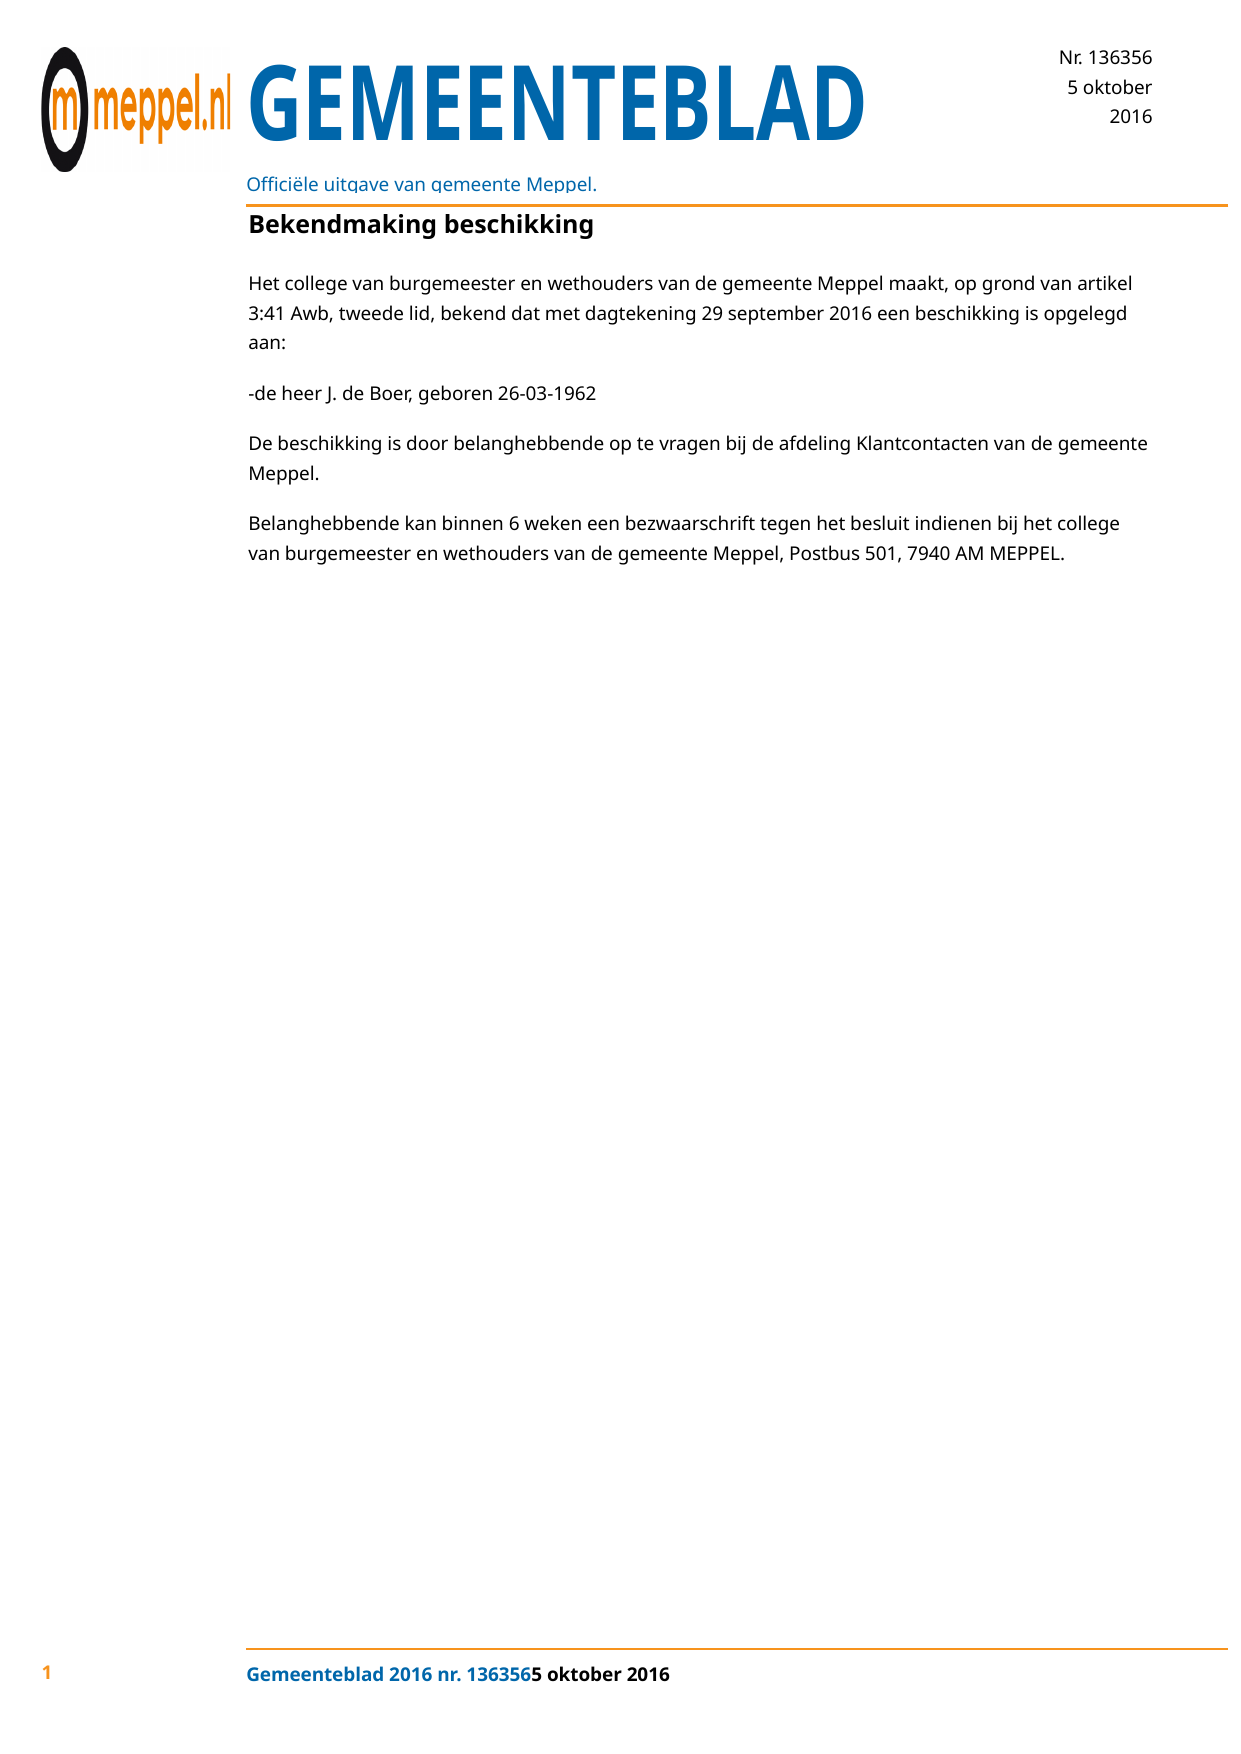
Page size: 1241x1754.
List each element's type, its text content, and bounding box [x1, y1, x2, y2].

text De beschikking is door belanghebbende op te vragen bij de afdeling Klantcontacten van de gemeente Meppel. [248, 430, 1152, 486]
text Bekendmaking beschikking [248, 207, 1152, 241]
text Het college van burgemeester en wethouders van de gemeente Meppel maakt, op grond van artikel 3:41 Awb, tweede lid, bekend dat met dagtekening 29 september 2016 een beschikking is opgelegd aan: [248, 270, 1152, 355]
text Belanghebbende kan binnen 6 weken een bezwaarschrift tegen het besluit indienen bij het college van burgemeester en wethouders van de gemeente Meppel, Postbus 501, 7940 AM MEPPEL. [248, 510, 1152, 566]
picture [41, 47, 231, 172]
text -de heer J. de Boer, geboren 26-03-1962 [248, 380, 1152, 406]
